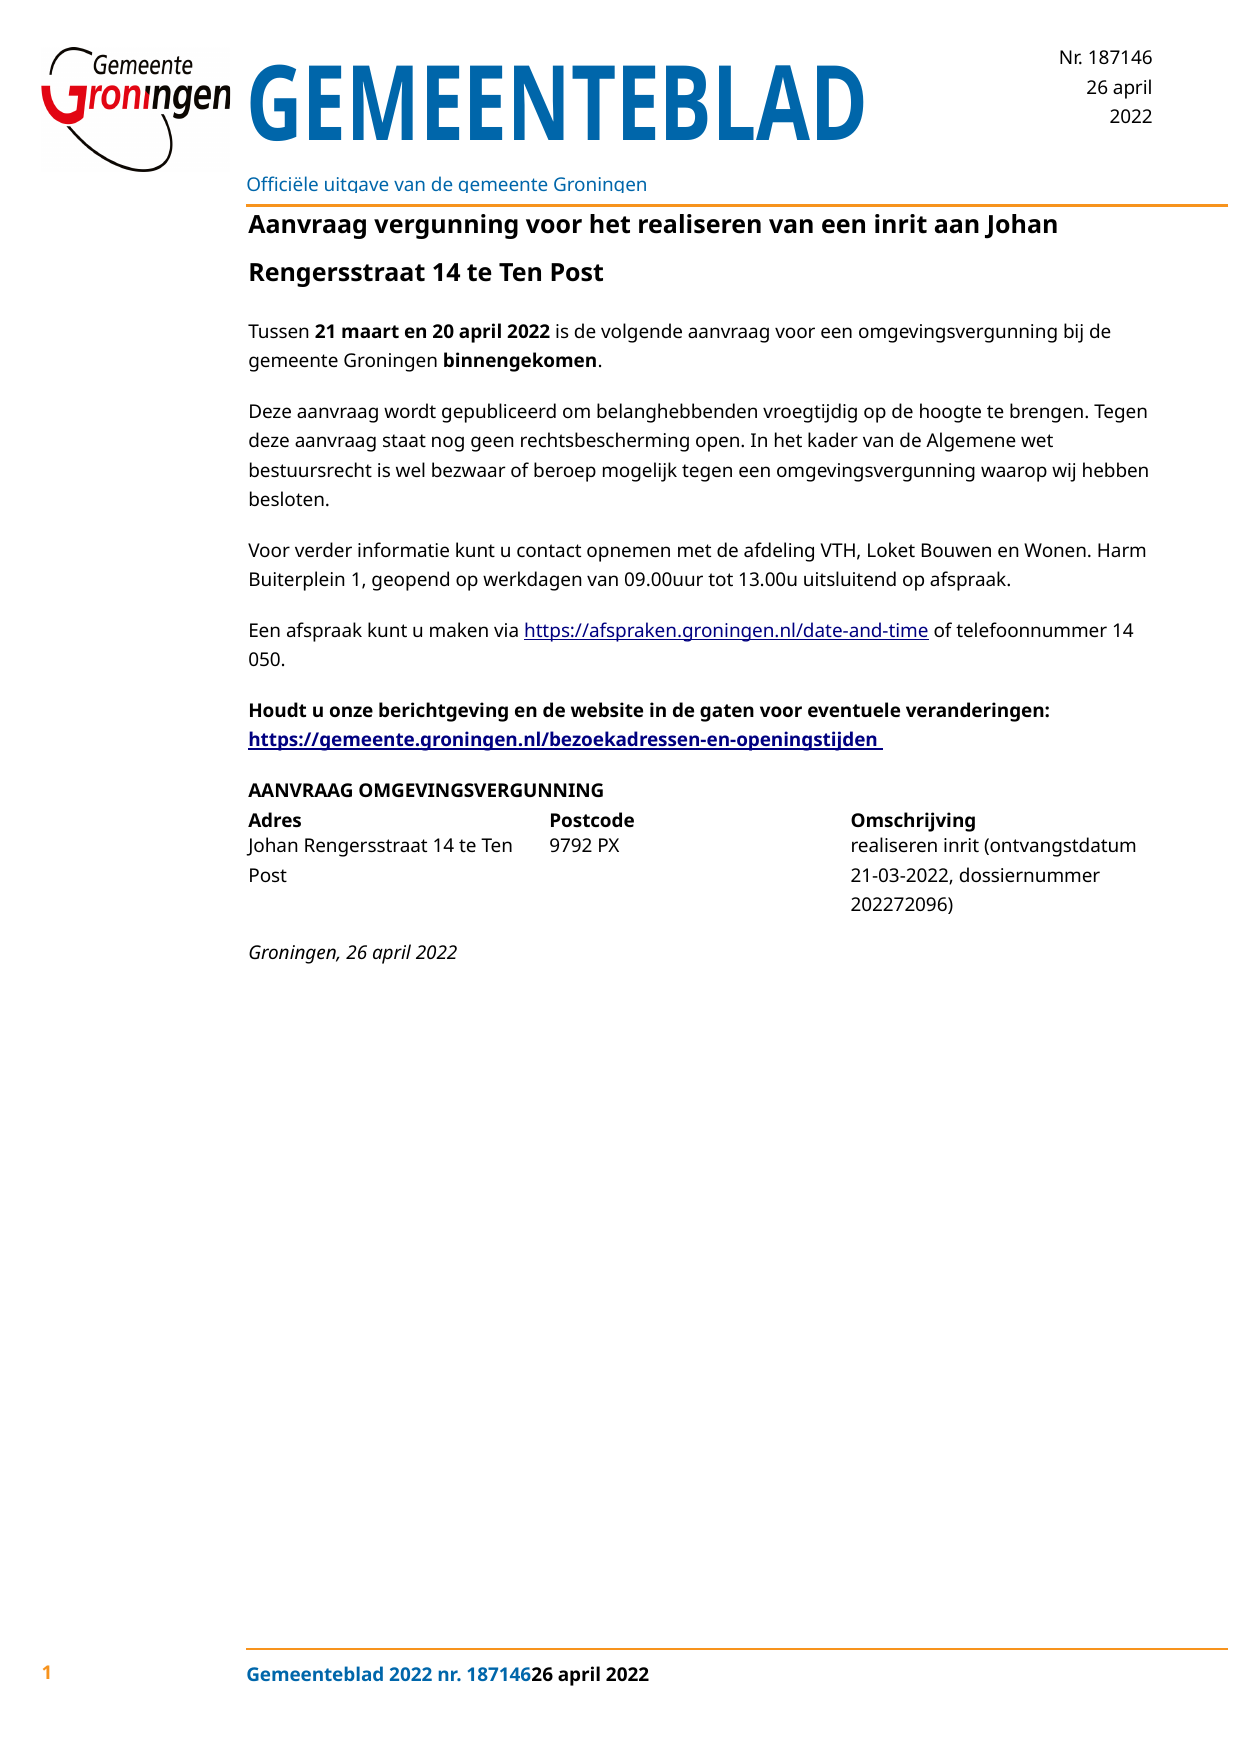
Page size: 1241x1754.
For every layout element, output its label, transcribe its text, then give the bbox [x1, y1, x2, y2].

text Tussen 21 maart en 20 april 2022 is de volgende aanvraag voor een omgevingsvergunning bij de gemeente Groningen binnengekomen. [248, 318, 1152, 373]
table_cell Johan Rengersstraat 14 te Ten Post [248, 833, 549, 917]
picture [41, 47, 231, 172]
table_header Postcode [549, 807, 850, 832]
table_header Adres [248, 807, 549, 832]
text Aanvraag vergunning voor het realiseren van een inrit aan Johan Rengersstraat 14 te Ten Post [248, 207, 1152, 288]
text Houdt u onze berichtgeving en de website in de gaten voor eventuele veranderingen: https://gemeente.groningen.nl/bezoekadressen-en-openingstijden [248, 697, 1152, 752]
text Deze aanvraag wordt gepubliceerd om belanghebbenden vroegtijdig op de hoogte te brengen. Tegen deze aanvraag staat nog geen rechtsbescherming open. In het kader van de Algemene wet bestuursrecht is wel bezwaar of beroep mogelijk tegen een omgevingsvergunning waarop wij hebben besloten. [248, 398, 1152, 512]
text Groningen, 26 april 2022 [248, 939, 1152, 964]
table_cell realiseren inrit (ontvangstdatum 21-03-2022, dossiernummer 202272096) [850, 833, 1152, 917]
text AANVRAAG OMGEVINGSVERGUNNING [248, 777, 1152, 803]
table_header Omschrijving [850, 807, 1152, 832]
text Voor verder informatie kunt u contact opnemen met de afdeling VTH, Loket Bouwen en Wonen. Harm Buiterplein 1, geopend op werkdagen van 09.00uur tot 13.00u uitsluitend op afspraak. [248, 537, 1152, 592]
table_cell 9792 PX [549, 833, 850, 917]
text Een afspraak kunt u maken via https://afspraken.groningen.nl/date-and-time of telefoonnummer 14 050. [248, 617, 1152, 672]
